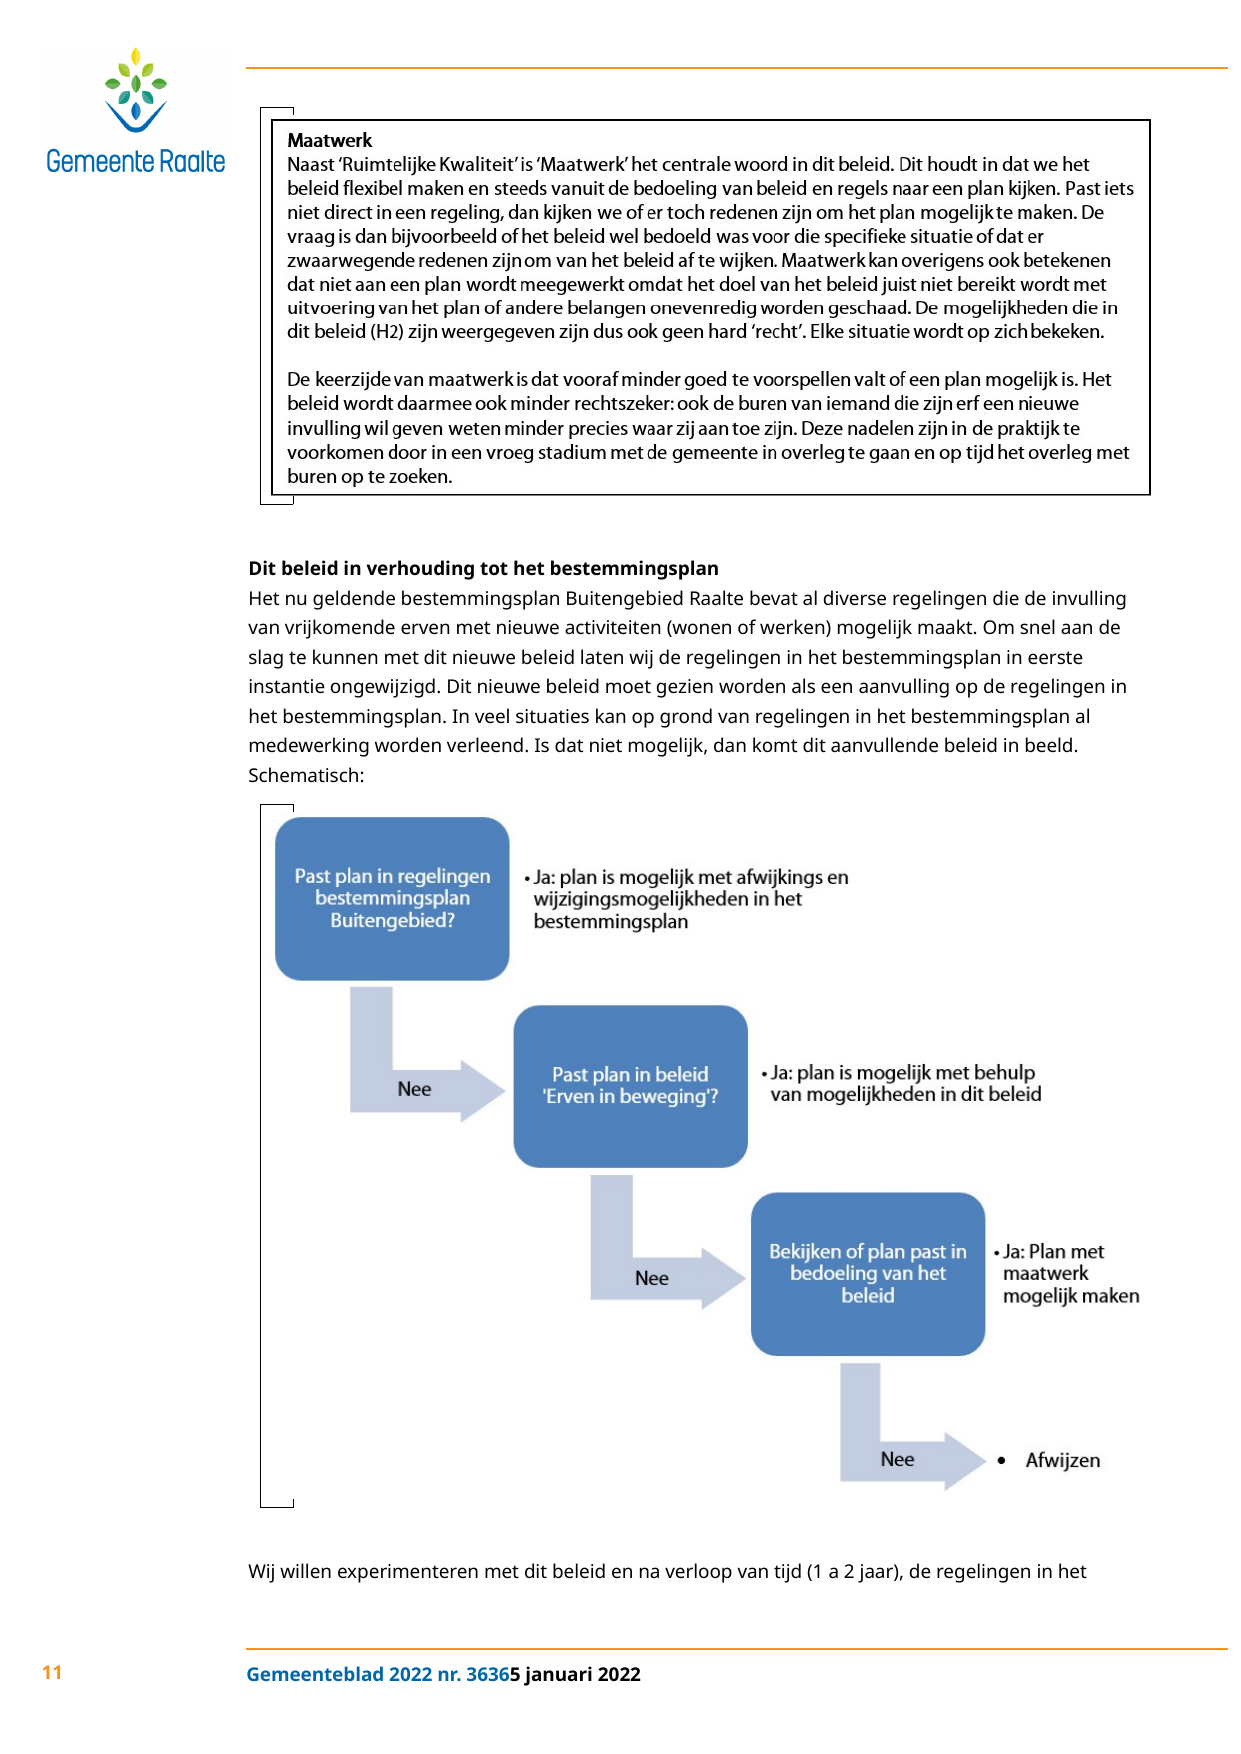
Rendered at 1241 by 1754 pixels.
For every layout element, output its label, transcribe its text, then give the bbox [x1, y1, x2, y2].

picture [41, 47, 231, 172]
picture [268, 115, 1155, 496]
picture [268, 812, 1155, 1499]
text Dit beleid in verhouding tot het bestemmingsplan [248, 555, 1152, 581]
text Schematisch: [248, 762, 1152, 788]
text Het nu geldende bestemmingsplan Buitengebied Raalte bevat al diverse regelingen die de invulling van vrijkomende erven met nieuwe activiteiten (wonen of werken) mogelijk maakt. Om snel aan de slag te kunnen met dit nieuwe beleid laten wij de regelingen in het bestemmingsplan in eerste instantie ongewijzigd. Dit nieuwe beleid moet gezien worden als een aanvulling op de regelingen in het bestemmingsplan. In veel situaties kan op grond van regelingen in het bestemmingsplan al medewerking worden verleend. Is dat niet mogelijk, dan komt dit aanvullende beleid in beeld. [248, 585, 1152, 758]
text Wij willen experimenteren met dit beleid en na verloop van tijd (1 a 2 jaar), de regelingen in het [248, 1558, 1152, 1584]
